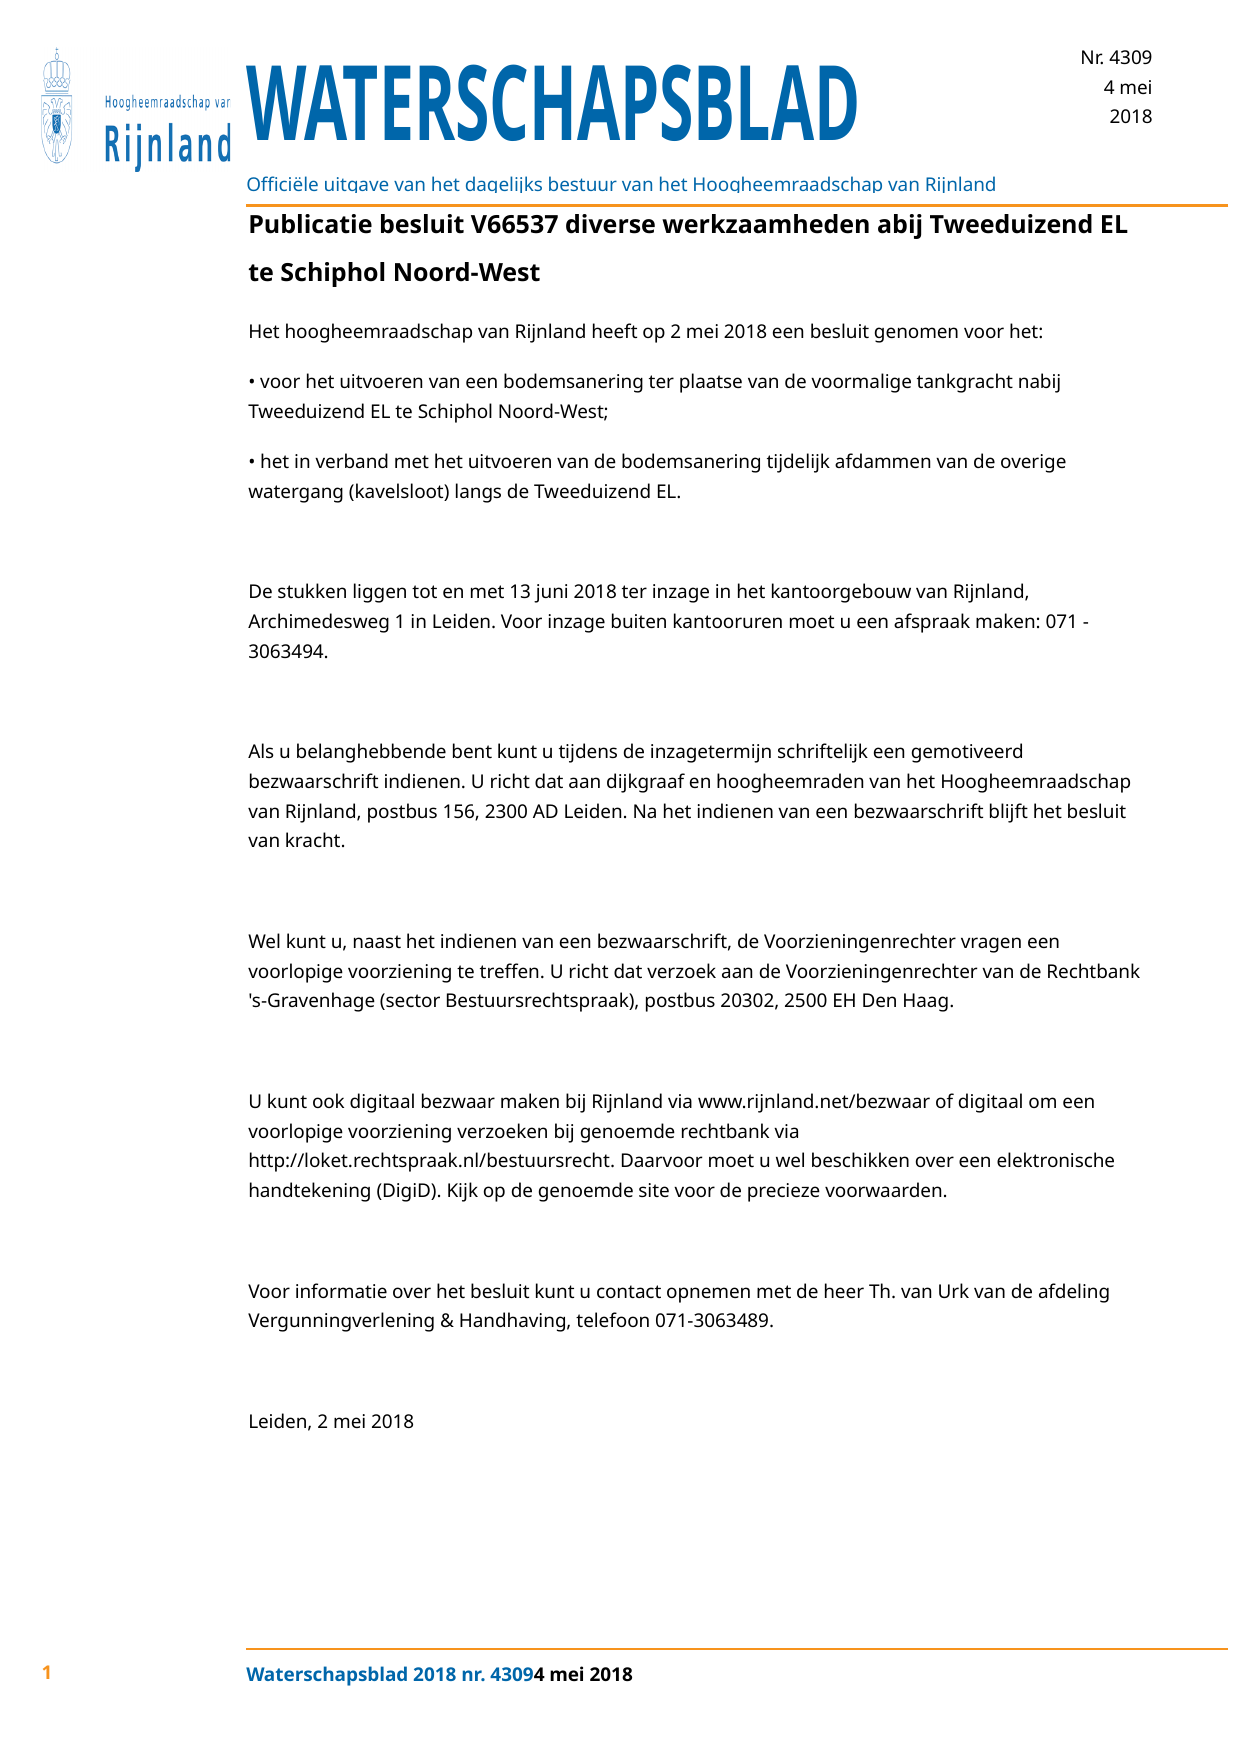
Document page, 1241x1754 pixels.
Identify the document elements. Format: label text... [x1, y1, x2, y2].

text De stukken liggen tot en met 13 juni 2018 ter inzage in het kantoorgebouw van Rijnland, Archimedesweg 1 in Leiden. Voor inzage buiten kantooruren moet u een afspraak maken: 071 - 3063494. [248, 579, 1152, 664]
text Wel kunt u, naast het indienen van een bezwaarschrift, de Voorzieningenrechter vragen een voorlopige voorziening te treffen. U richt dat verzoek aan de Voorzieningenrechter van de Rechtbank 's-Gravenhage (sector Bestuursrechtspraak), postbus 20302, 2500 EH Den Haag. [248, 928, 1152, 1013]
text Als u belanghebbende bent kunt u tijdens de inzagetermijn schriftelijk een gemotiveerd bezwaarschrift indienen. U richt dat aan dijkgraaf en hoogheemraden van het Hoogheemraadschap van Rijnland, postbus 156, 2300 AD Leiden. Na het indienen van een bezwaarschrift blijft het besluit van kracht. [248, 739, 1152, 853]
text • voor het uitvoeren van een bodemsanering ter plaatse van de voormalige tankgracht nabij Tweeduizend EL te Schiphol Noord-West; [248, 368, 1152, 424]
text Het hoogheemraadschap van Rijnland heeft op 2 mei 2018 een besluit genomen voor het: [248, 318, 1152, 344]
picture [41, 47, 231, 172]
text U kunt ook digitaal bezwaar maken bij Rijnland via www.rijnland.net/bezwaar of digitaal om een voorlopige voorziening verzoeken bij genoemde rechtbank via http://loket.rechtspraak.nl/bestuursrecht. Daarvoor moet u wel beschikken over een elektronische handtekening (DigiD). Kijk op de genoemde site voor de precieze voorwaarden. [248, 1088, 1152, 1203]
text • het in verband met het uitvoeren van de bodemsanering tijdelijk afdammen van de overige watergang (kavelsloot) langs de Tweeduizend EL. [248, 448, 1152, 504]
text Voor informatie over het besluit kunt u contact opnemen met de heer Th. van Urk van de afdeling Vergunningverlening & Handhaving, telefoon 071-3063489. [248, 1278, 1152, 1333]
text Leiden, 2 mei 2018 [248, 1408, 1152, 1434]
text Publicatie besluit V66537 diverse werkzaamheden abij Tweeduizend EL te Schiphol Noord-West [248, 207, 1152, 288]
